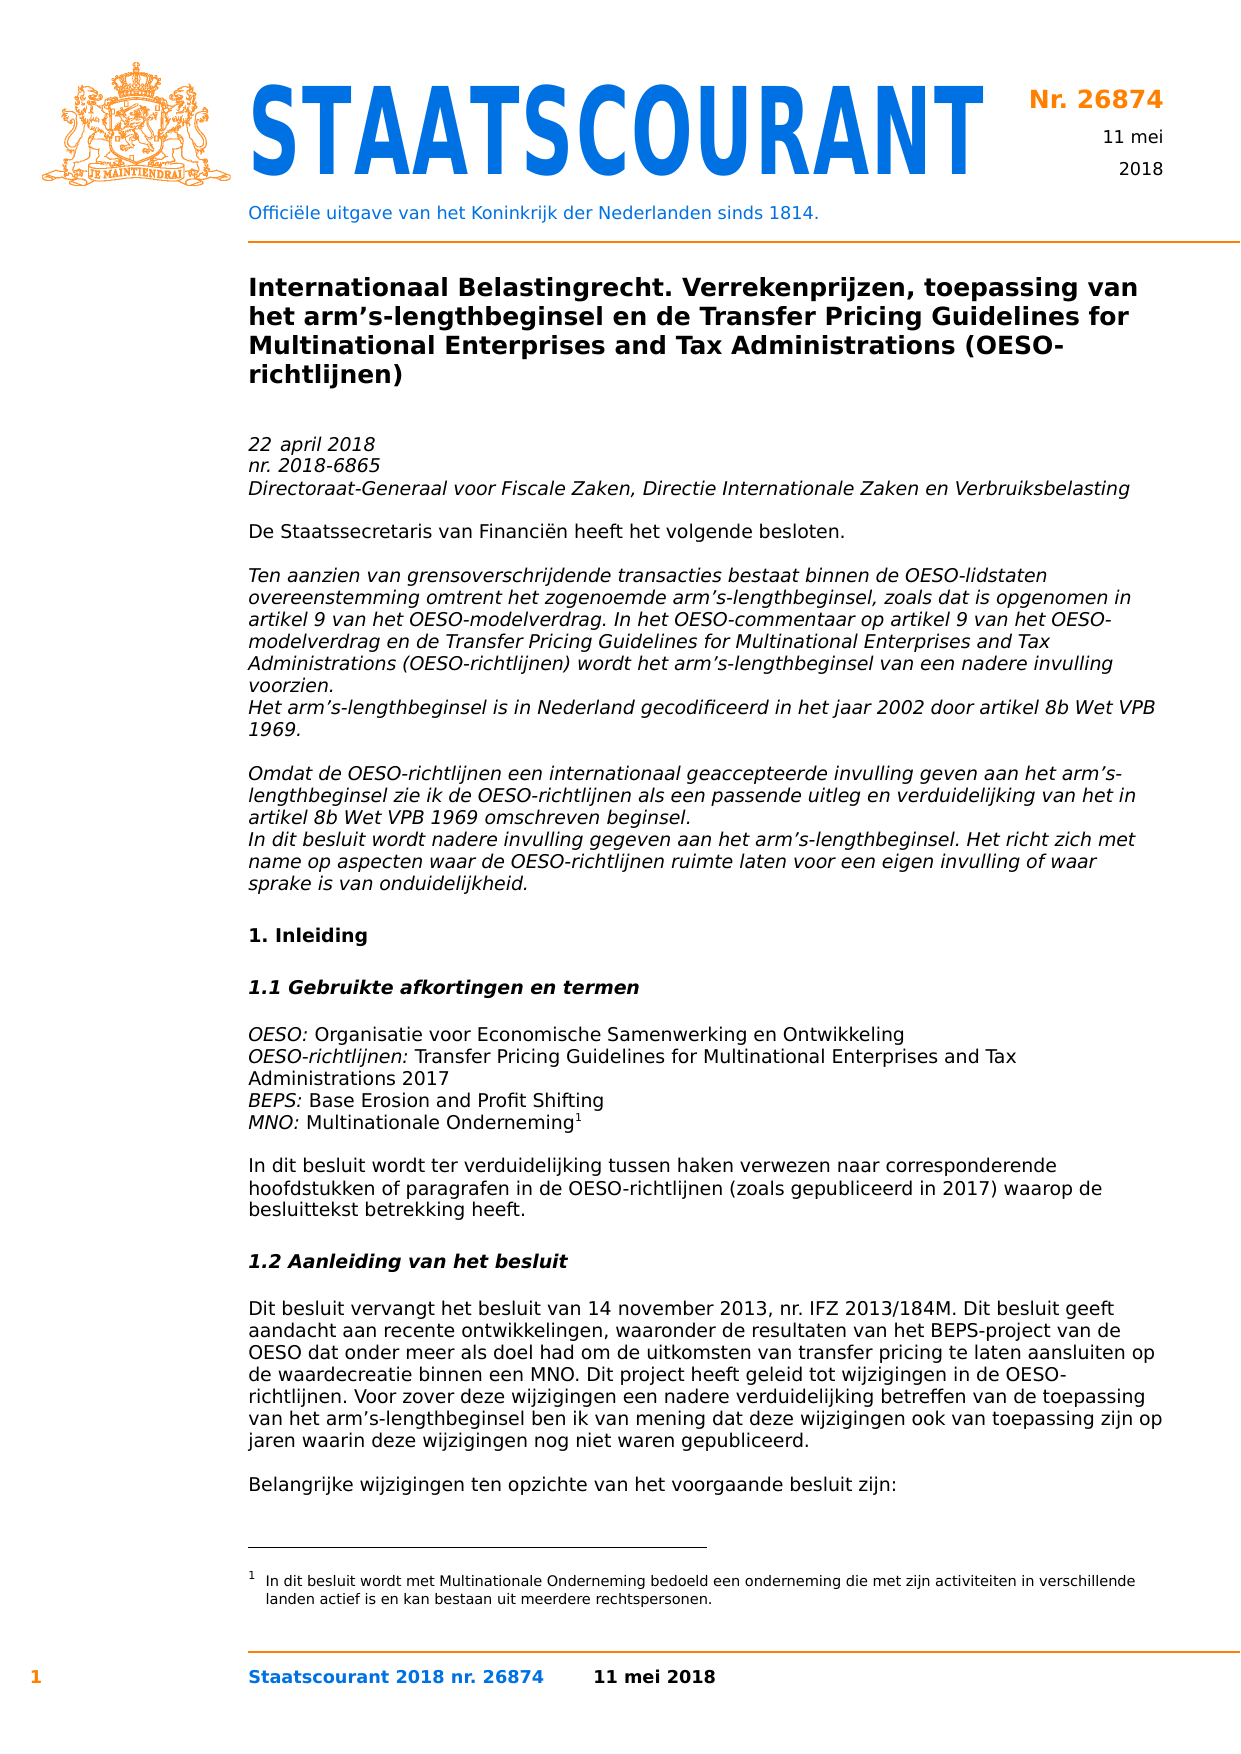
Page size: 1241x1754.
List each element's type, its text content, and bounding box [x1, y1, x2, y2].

text OESO: Organisatie voor Economische Samenwerking en Ontwikkeling [248, 1024, 1163, 1046]
subtitle 1. Inleiding [248, 925, 1163, 947]
text Het arm’s-lengthbeginsel is in Nederland gecodificeerd in het jaar 2002 door artikel 8b Wet VPB 1969. [248, 697, 1163, 741]
text MNO: Multinationale Onderneming [248, 1112, 1163, 1133]
text Dit besluit vervangt het besluit van 14 november 2013, nr. IFZ 2013/184M. Dit besluit geeft aandacht aan recente ontwikkelingen, waaronder de resultaten van het BEPS-project van de OESO dat onder meer als doel had om de uitkomsten van transfer pricing te laten aansluiten op de waardecreatie binnen een MNO. Dit project heeft geleid tot wijzigingen in de OESO-richtlijnen. Voor zover deze wijzigingen een nadere verduidelijking betreffen van de toepassing van het arm’s-lengthbeginsel ben ik van mening dat deze wijzigingen ook van toepassing zijn op jaren waarin deze wijzigingen nog niet waren gepubliceerd. [248, 1298, 1163, 1452]
text OESO-richtlijnen: Transfer Pricing Guidelines for Multinational Enterprises and Tax Administrations 2017 [248, 1046, 1163, 1089]
table_header STAATSCOURANT [248, 62, 998, 203]
text Belangrijke wijzigingen ten opzichte van het voorgaande besluit zijn: [248, 1474, 1163, 1496]
table_header [25, 62, 248, 241]
picture [41, 62, 231, 186]
table_cell 2018 [998, 153, 1240, 203]
subtitle Internationaal Belastingrecht. Verrekenprijzen, toepassing van het arm’s-lengthbeginsel en de Transfer Pricing Guidelines for Multinational Enterprises and Tax Administrations (OESO-richtlijnen) [248, 273, 1163, 390]
text Omdat de OESO-richtlijnen een internationaal geaccepteerde invulling geven aan het arm’s-lengthbeginsel zie ik de OESO-richtlijnen als een passende uitleg en verduidelijking van het in artikel 8b Wet VPB 1969 omschreven beginsel. [248, 763, 1163, 829]
text In dit besluit wordt nadere invulling gegeven aan het arm’s-lengthbeginsel. Het richt zich met name op aspecten waar de OESO-richtlijnen ruimte laten voor een eigen invulling of waar sprake is van onduidelijkheid. [248, 829, 1163, 895]
table_header Nr. 26874 [998, 62, 1240, 121]
text In dit besluit wordt ter verduidelijking tussen haken verwezen naar corresponderende hoofdstukken of paragrafen in de OESO-richtlijnen (zoals gepubliceerd in 2017) waarop de besluittekst betrekking heeft. [248, 1155, 1163, 1221]
table_cell 11 mei [998, 121, 1240, 153]
text nr. 2018-6865 [248, 455, 1163, 477]
text Directoraat-Generaal voor Fiscale Zaken, Directie Internationale Zaken en Verbruiksbelasting [248, 477, 1163, 499]
text De Staatssecretaris van Financiën heeft het volgende besloten. [248, 521, 1163, 543]
subtitle 1.1 Gebruikte afkortingen en termen [248, 977, 1163, 999]
subtitle 1.2 Aanleiding van het besluit [248, 1251, 1163, 1273]
text Ten aanzien van grensoverschrijdende transacties bestaat binnen de OESO-lidstaten overeenstemming omtrent het zogenoemde arm’s-lengthbeginsel, zoals dat is opgenomen in artikel 9 van het OESO-modelverdrag. In het OESO-commentaar op artikel 9 van het OESO-modelverdrag en de Transfer Pricing Guidelines for Multinational Enterprises and Tax Administrations (OESO-richtlijnen) wordt het arm’s-lengthbeginsel van een nadere invulling voorzien. [248, 565, 1163, 697]
text BEPS: Base Erosion and Profit Shifting [248, 1089, 1163, 1112]
table_cell Officiële uitgave van het Koninkrijk der Nederlanden sinds 1814. [248, 203, 1240, 241]
text 22 april 2018 [248, 433, 1163, 455]
text In dit besluit wordt met Multinationale Onderneming bedoeld een onderneming die met zijn activiteiten in verschillende landen actief is en kan bestaan uit meerdere rechtspersonen. [248, 1569, 1163, 1608]
